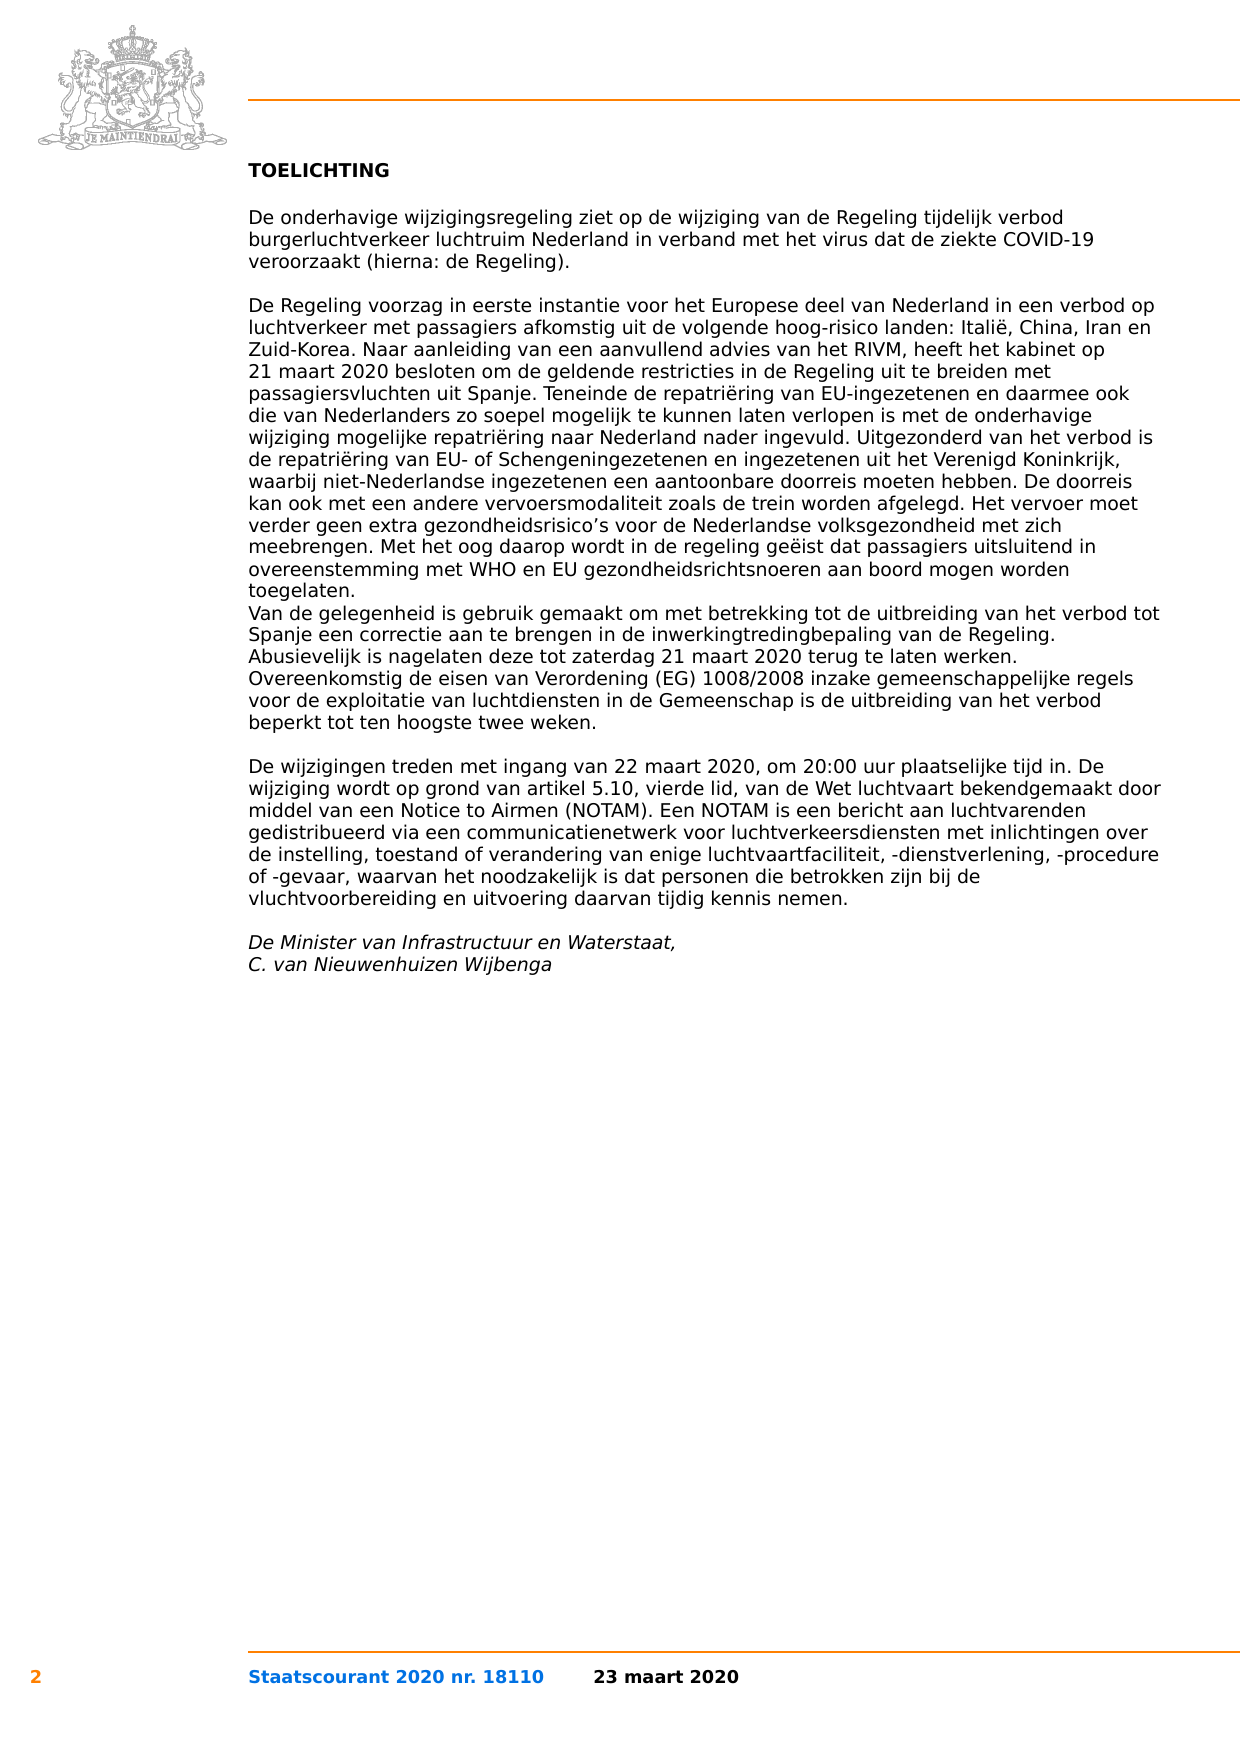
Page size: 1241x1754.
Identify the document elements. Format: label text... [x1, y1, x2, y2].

text De onderhavige wijzigingsregeling ziet op de wijziging van de Regeling tijdelijk verbod burgerluchtverkeer luchtruim Nederland in verband met het virus dat de ziekte COVID-19 veroorzaakt (hierna: de Regeling). [248, 207, 1163, 273]
text De wijzigingen treden met ingang van 22 maart 2020, om 20:00 uur plaatselijke tijd in. De wijziging wordt op grond van artikel 5.10, vierde lid, van de Wet luchtvaart bekendgemaakt door middel van een Notice to Airmen (NOTAM). Een NOTAM is een bericht aan luchtvarenden gedistribueerd via een communicatienetwerk voor luchtverkeersdiensten met inlichtingen over de instelling, toestand of verandering van enige luchtvaartfaciliteit, -dienstverlening, -procedure of -gevaar, waarvan het noodzakelijk is dat personen die betrokken zijn bij de vluchtvoorbereiding en uitvoering daarvan tijdig kennis nemen. [248, 756, 1163, 910]
subtitle TOELICHTING [248, 160, 1163, 182]
picture [38, 25, 227, 150]
text De Regeling voorzag in eerste instantie voor het Europese deel van Nederland in een verbod op luchtverkeer met passagiers afkomstig uit de volgende hoog-risico landen: Italië, China, Iran en Zuid-Korea. Naar aanleiding van een aanvullend advies van het RIVM, heeft het kabinet op 21 maart 2020 besloten om de geldende restricties in de Regeling uit te breiden met passagiersvluchten uit Spanje. Teneinde de repatriëring van EU-ingezetenen en daarmee ook die van Nederlanders zo soepel mogelijk te kunnen laten verlopen is met de onderhavige wijziging mogelijke repatriëring naar Nederland nader ingevuld. Uitgezonderd van het verbod is de repatriëring van EU- of Schengeningezetenen en ingezetenen uit het Verenigd Koninkrijk, waarbij niet-Nederlandse ingezetenen een aantoonbare doorreis moeten hebben. De doorreis kan ook met een andere vervoersmodaliteit zoals de trein worden afgelegd. Het vervoer moet verder geen extra gezondheidsrisico’s voor de Nederlandse volksgezondheid met zich meebrengen. Met het oog daarop wordt in de regeling geëist dat passagiers uitsluitend in overeenstemming met WHO en EU gezondheidsrichtsnoeren aan boord mogen worden toegelaten. [248, 295, 1163, 602]
text De Minister van Infrastructuur en Waterstaat, C. van Nieuwenhuizen Wijbenga [248, 932, 1163, 976]
text Van de gelegenheid is gebruik gemaakt om met betrekking tot de uitbreiding van het verbod tot Spanje een correctie aan te brengen in de inwerkingtredingbepaling van de Regeling. Abusievelijk is nagelaten deze tot zaterdag 21 maart 2020 terug te laten werken. Overeenkomstig de eisen van Verordening (EG) 1008/2008 inzake gemeenschappelijke regels voor de exploitatie van luchtdiensten in de Gemeenschap is de uitbreiding van het verbod beperkt tot ten hoogste twee weken. [248, 602, 1163, 734]
